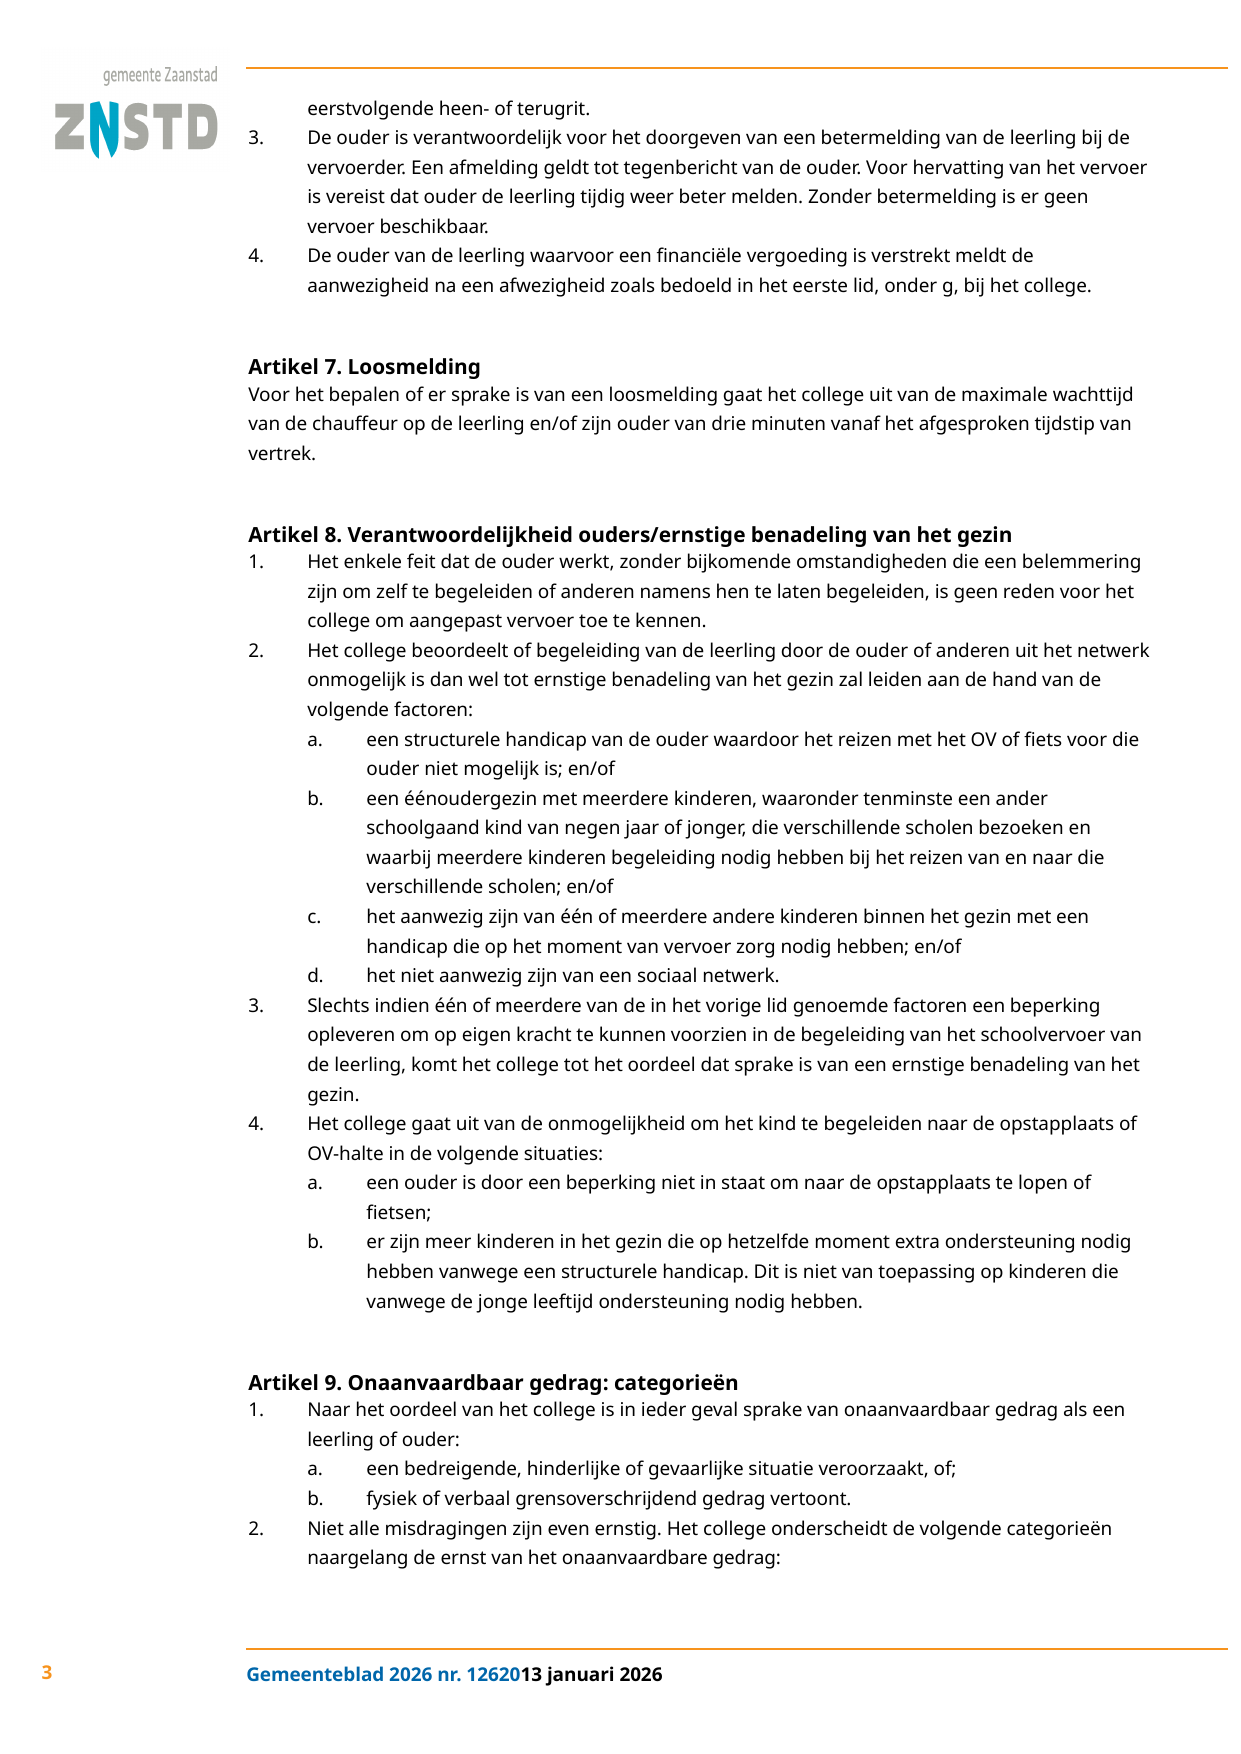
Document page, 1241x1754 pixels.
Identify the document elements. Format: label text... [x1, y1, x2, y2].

list er zijn meer kinderen in het gezin die op hetzelfde moment extra ondersteuning nodig hebben vanwege een structurele handicap. Dit is niet van toepassing op kinderen die vanwege de jonge leeftijd ondersteuning nodig hebben. [307, 1229, 1152, 1314]
list het aanwezig zijn van één of meerdere andere kinderen binnen het gezin met een handicap die op het moment van vervoer zorg nodig hebben; en/of [307, 903, 1152, 959]
text Artikel 9. Onaanvaardbaar gedrag: categorieën [248, 1368, 1152, 1396]
text Artikel 7. Loosmelding [248, 352, 1152, 381]
picture [41, 47, 231, 172]
list Naar het oordeel van het college is in ieder geval sprake van onaanvaardbaar gedrag als een leerling of ouder: [248, 1396, 1152, 1452]
list Niet alle misdragingen zijn even ernstig. Het college onderscheidt de volgende categorieën naargelang de ernst van het onaanvaardbare gedrag: [248, 1515, 1152, 1570]
list een structurele handicap van de ouder waardoor het reizen met het OV of fiets voor die ouder niet mogelijk is; en/of [307, 726, 1152, 781]
list Slechts indien één of meerdere van de in het vorige lid genoemde factoren een beperking opleveren om op eigen kracht te kunnen voorzien in de begeleiding van het schoolvervoer van de leerling, komt het college tot het oordeel dat sprake is van een ernstige benadeling van het gezin. [248, 992, 1152, 1107]
list het niet aanwezig zijn van een sociaal netwerk. [307, 962, 1152, 988]
list De ouder van de leerling waarvoor een financiële vergoeding is verstrekt meldt de aanwezigheid na een afwezigheid zoals bedoeld in het eerste lid, onder g, bij het college. [248, 243, 1152, 298]
text Voor het bepalen of er sprake is van een loosmelding gaat het college uit van de maximale wachttijd van de chauffeur op de leerling en/of zijn ouder van drie minuten vanaf het afgesproken tijdstip van vertrek. [248, 381, 1152, 466]
list een éénoudergezin met meerdere kinderen, waaronder tenminste een ander schoolgaand kind van negen jaar of jonger, die verschillende scholen bezoeken en waarbij meerdere kinderen begeleiding nodig hebben bij het reizen van en naar die verschillende scholen; en/of [307, 785, 1152, 899]
list Het college gaat uit van de onmogelijkheid om het kind te begeleiden naar de opstapplaats of OV-halte in de volgende situaties: [248, 1110, 1152, 1166]
list Het enkele feit dat de ouder werkt, zonder bijkomende omstandigheden die een belemmering zijn om zelf te begeleiden of anderen namens hen te laten begeleiden, is geen reden voor het college om aangepast vervoer toe te kennen. [248, 548, 1152, 633]
list fysiek of verbaal grensoverschrijdend gedrag vertoont. [307, 1485, 1152, 1511]
list een bedreigende, hinderlijke of gevaarlijke situatie veroorzaakt, of; [307, 1456, 1152, 1481]
text Artikel 8. Verantwoordelijkheid ouders/ernstige benadeling van het gezin [248, 520, 1152, 548]
list eerstvolgende heen- of terugrit. [248, 95, 1152, 121]
list Het college beoordeelt of begeleiding van de leerling door de ouder of anderen uit het netwerk onmogelijk is dan wel tot ernstige benadeling van het gezin zal leiden aan de hand van de volgende factoren: [248, 637, 1152, 722]
list een ouder is door een beperking niet in staat om naar de opstapplaats te lopen of fietsen; [307, 1169, 1152, 1225]
list De ouder is verantwoordelijk voor het doorgeven van een betermelding van de leerling bij de vervoerder. Een afmelding geldt tot tegenbericht van de ouder. Voor hervatting van het vervoer is vereist dat ouder de leerling tijdig weer beter melden. Zonder betermelding is er geen vervoer beschikbaar. [248, 124, 1152, 239]
